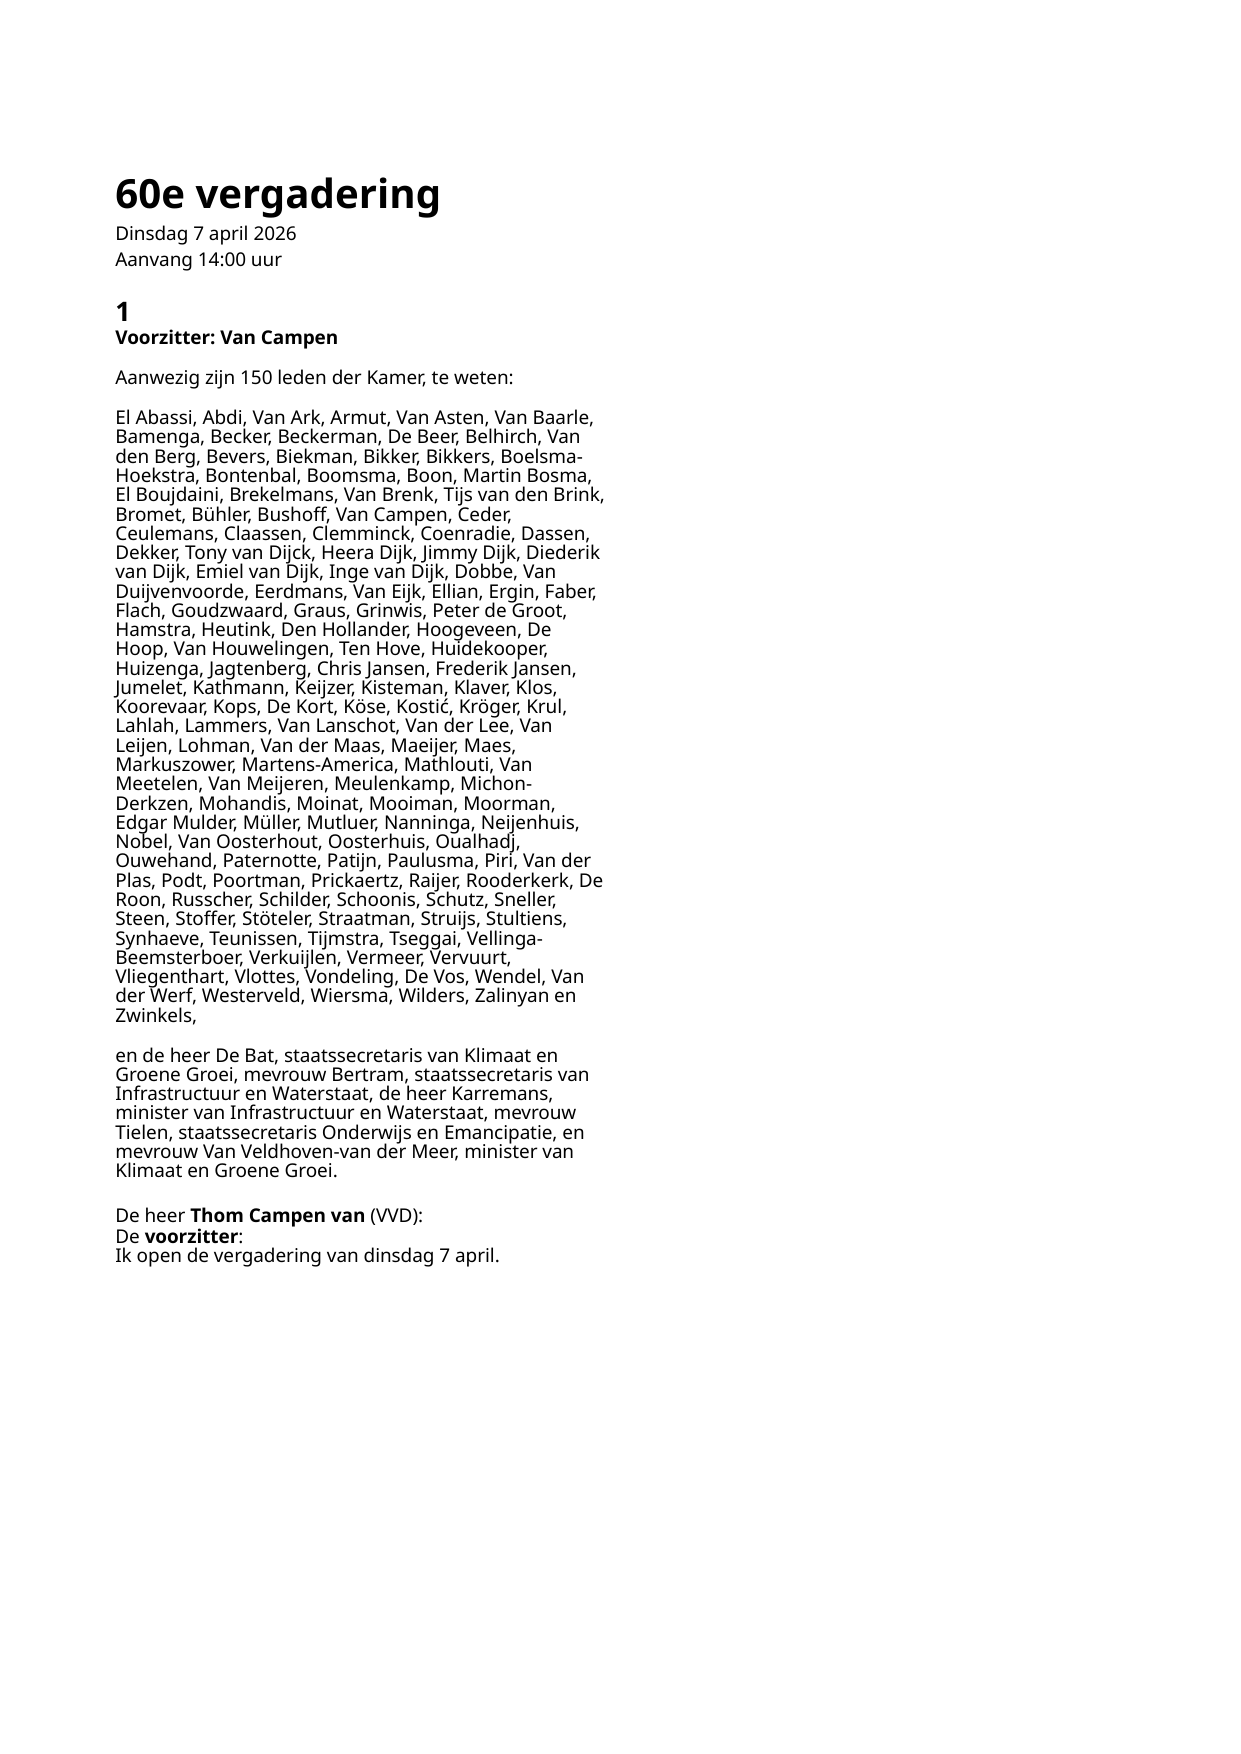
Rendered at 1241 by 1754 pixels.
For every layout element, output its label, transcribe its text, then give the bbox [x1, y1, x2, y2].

text Dinsdag 7 april 2026 [115, 220, 605, 246]
text De heer Thom Campen van (VVD): [115, 1202, 605, 1228]
text Ik open de vergadering van dinsdag 7 april. [115, 1247, 605, 1267]
text 60e vergadering [115, 165, 605, 220]
text 1 [115, 292, 605, 329]
text El Abassi, Abdi, Van Ark, Armut, Van Asten, Van Baarle, Bamenga, Becker, Beckerman, De Beer, Belhirch, Van den Berg, Bevers, Biekman, Bikker, Bikkers, Boelsma-Hoekstra, Bontenbal, Boomsma, Boon, Martin Bosma, El Boujdaini, Brekelmans, Van Brenk, Tijs van den Brink, Bromet, Bühler, Bushoff, Van Campen, Ceder, Ceulemans, Claassen, Clemminck, Coenradie, Dassen, Dekker, Tony van Dijck, Heera Dijk, Jimmy Dijk, Diederik van Dijk, Emiel van Dijk, Inge van Dijk, Dobbe, Van Duijvenvoorde, Eerdmans, Van Eijk, Ellian, Ergin, Faber, Flach, Goudzwaard, Graus, Grinwis, Peter de Groot, Hamstra, Heutink, Den Hollander, Hoogeveen, De Hoop, Van Houwelingen, Ten Hove, Huidekooper, Huizenga, Jagtenberg, Chris Jansen, Frederik Jansen, Jumelet, Kathmann, Keijzer, Kisteman, Klaver, Klos, Koorevaar, Kops, De Kort, Köse, Kostić, Kröger, Krul, Lahlah, Lammers, Van Lanschot, Van der Lee, Van Leijen, Lohman, Van der Maas, Maeijer, Maes, Markuszower, Martens-America, Mathlouti, Van Meetelen, Van Meijeren, Meulenkamp, Michon-Derkzen, Mohandis, Moinat, Mooiman, Moorman, Edgar Mulder, Müller, Mutluer, Nanninga, Neijenhuis, Nobel, Van Oosterhout, Oosterhuis, Oualhadj, Ouwehand, Paternotte, Patijn, Paulusma, Piri, Van der Plas, Podt, Poortman, Prickaertz, Raijer, Rooderkerk, De Roon, Russcher, Schilder, Schoonis, Schutz, Sneller, Steen, Stoffer, Stöteler, Straatman, Struijs, Stultiens, Synhaeve, Teunissen, Tijmstra, Tseggai, Vellinga-Beemsterboer, Verkuijlen, Vermeer, Vervuurt, Vliegenthart, Vlottes, Vondeling, De Vos, Wendel, Van der Werf, Westerveld, Wiersma, Wilders, Zalinyan en Zwinkels, [115, 409, 605, 1026]
text Voorzitter: Van Campen [115, 329, 605, 348]
text De voorzitter: [115, 1228, 605, 1247]
text Aanwezig zijn 150 leden der Kamer, te weten: [115, 369, 605, 388]
text en de heer De Bat, staatssecretaris van Klimaat en Groene Groei, mevrouw Bertram, staatssecretaris van Infrastructuur en Waterstaat, de heer Karremans, minister van Infrastructuur en Waterstaat, mevrouw Tielen, staatssecretaris Onderwijs en Emancipatie, en mevrouw Van Veldhoven-van der Meer, minister van Klimaat en Groene Groei. [115, 1047, 605, 1181]
text Aanvang 14:00 uur [115, 246, 605, 272]
